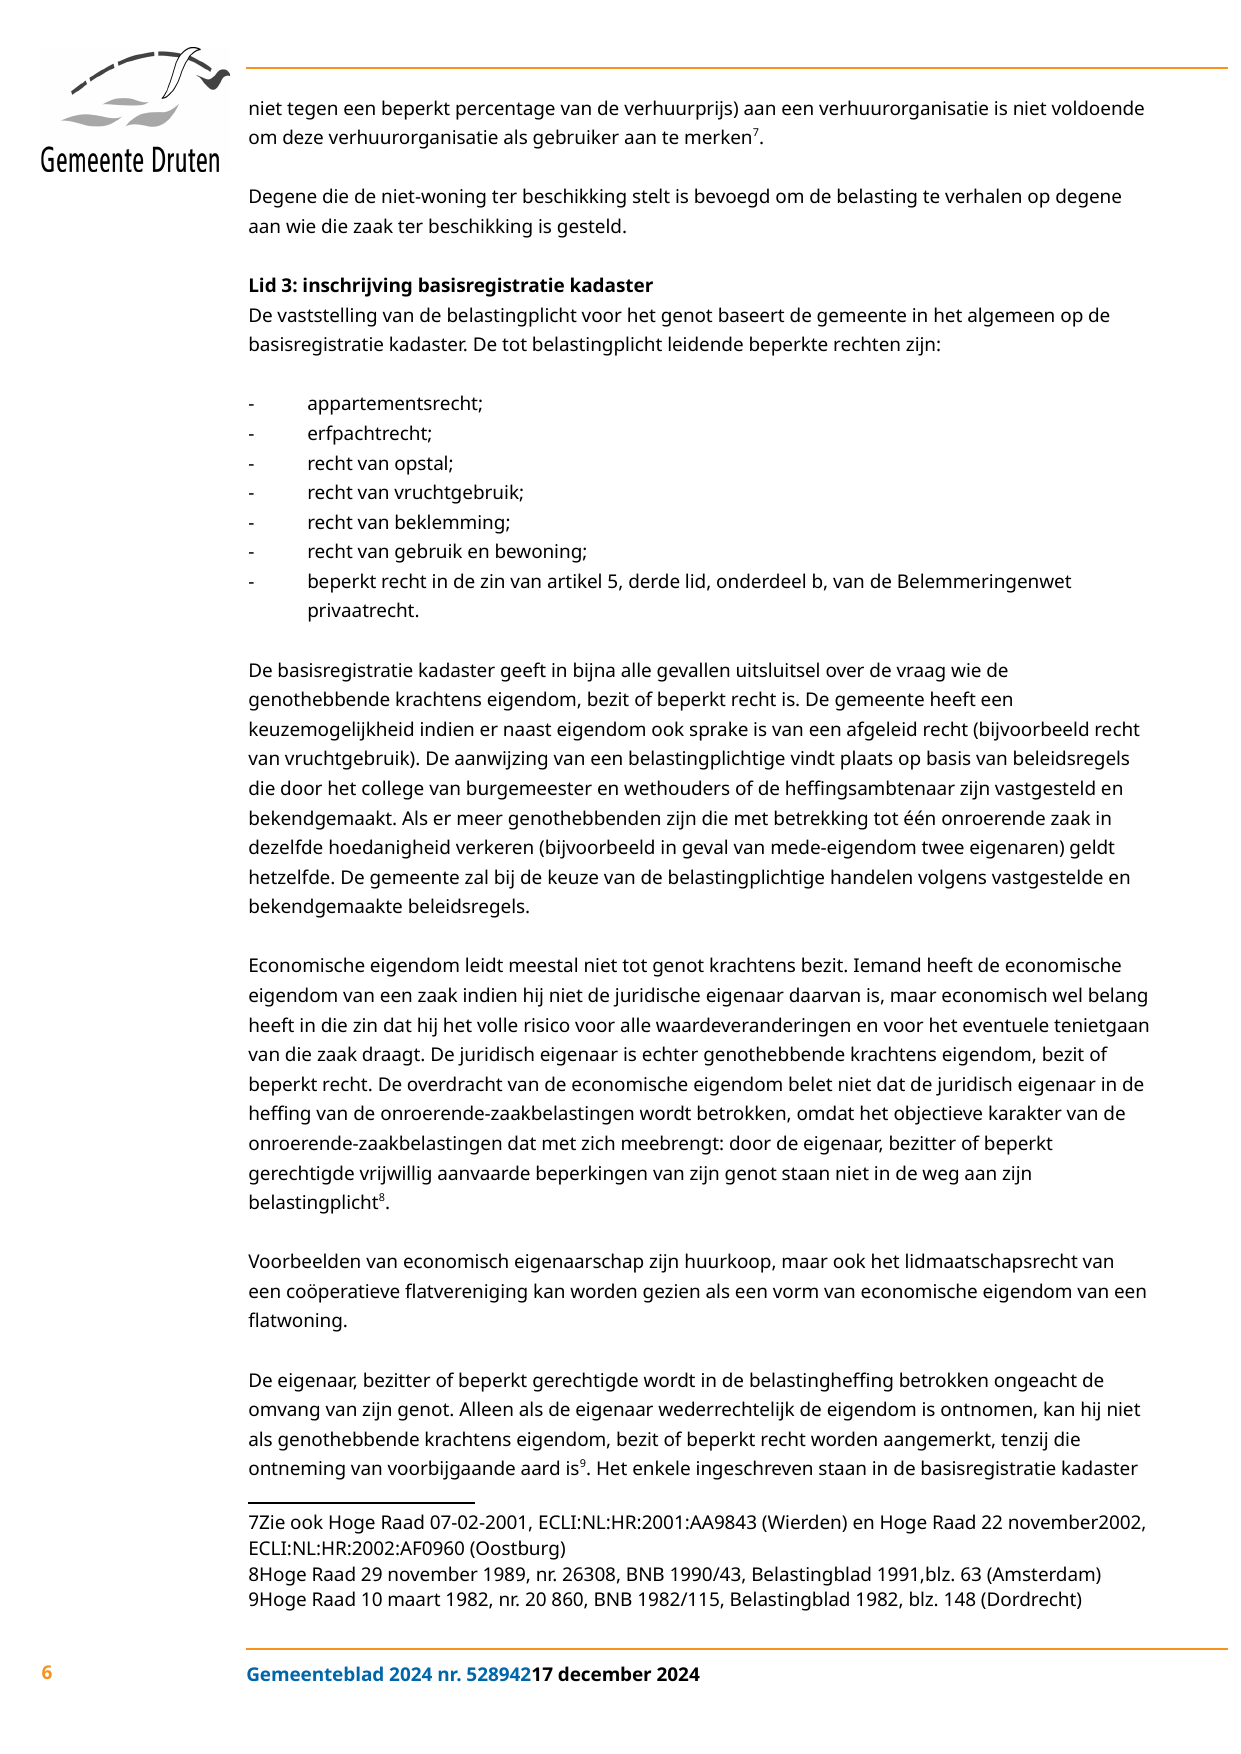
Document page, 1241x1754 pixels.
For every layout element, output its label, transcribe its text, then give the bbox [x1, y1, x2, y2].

list erfpachtrecht; [248, 420, 1152, 446]
text Degene die de niet-woning ter beschikking stelt is bevoegd om de belasting te verhalen op degene aan wie die zaak ter beschikking is gesteld. [248, 183, 1152, 239]
list recht van vruchtgebruik; [248, 479, 1152, 505]
picture [41, 47, 231, 172]
list appartementsrecht; [248, 391, 1152, 416]
list recht van gebruik en bewoning; [248, 538, 1152, 564]
text Economische eigendom leidt meestal niet tot genot krachtens bezit. Iemand heeft de economische eigendom van een zaak indien hij niet de juridische eigenaar daarvan is, maar economisch wel belang heeft in die zin dat hij het volle risico voor alle waardeveranderingen en voor het eventuele tenietgaan van die zaak draagt. De juridisch eigenaar is echter genothebbende krachtens eigendom, bezit of beperkt recht. De overdracht van de economische eigendom belet niet dat de juridisch eigenaar in de heffing van de onroerende-zaakbelastingen wordt betrokken, omdat het objectieve karakter van de onroerende-zaakbelastingen dat met zich meebrengt: door de eigenaar, bezitter of beperkt gerechtigde vrijwillig aanvaarde beperkingen van zijn genot staan niet in de weg aan zijn belastingplicht. [248, 953, 1152, 1215]
text De vaststelling van de belastingplicht voor het genot baseert de gemeente in het algemeen op de basisregistratie kadaster. De tot belastingplicht leidende beperkte rechten zijn: [248, 302, 1152, 357]
text De eigenaar, bezitter of beperkt gerechtigde wordt in de belastingheffing betrokken ongeacht de omvang van zijn genot. Alleen als de eigenaar wederrechtelijk de eigendom is ontnomen, kan hij niet als genothebbende krachtens eigendom, bezit of beperkt recht worden aangemerkt, tenzij die ontneming van voorbijgaande aard is. Het enkele ingeschreven staan in de basisregistratie kadaster [248, 1367, 1152, 1481]
text Zie ook Hoge Raad 07-02-2001, ECLI:NL:HR:2001:AA9843 (Wierden) en Hoge Raad 22 november2002, ECLI:NL:HR:2002:AF0960 (Oostburg) [248, 1509, 1152, 1561]
list recht van opstal; [248, 450, 1152, 476]
text niet tegen een beperkt percentage van de verhuurprijs) aan een verhuurorganisatie is niet voldoende om deze verhuurorganisatie als gebruiker aan te merken. [248, 95, 1152, 150]
text Voorbeelden van economisch eigenaarschap zijn huurkoop, maar ook het lidmaatschapsrecht van een coöperatieve flatvereniging kan worden gezien als een vorm van economische eigendom van een flatwoning. [248, 1248, 1152, 1333]
text De basisregistratie kadaster geeft in bijna alle gevallen uitsluitsel over de vraag wie de genothebbende krachtens eigendom, bezit of beperkt recht is. De gemeente heeft een keuzemogelijkheid indien er naast eigendom ook sprake is van een afgeleid recht (bijvoorbeeld recht van vruchtgebruik). De aanwijzing van een belastingplichtige vindt plaats op basis van beleidsregels die door het college van burgemeester en wethouders of de heffingsambtenaar zijn vastgesteld en bekendgemaakt. Als er meer genothebbenden zijn die met betrekking tot één onroerende zaak in dezelfde hoedanigheid verkeren (bijvoorbeeld in geval van mede-eigendom twee eigenaren) geldt hetzelfde. De gemeente zal bij de keuze van de belastingplichtige handelen volgens vastgestelde en bekendgemaakte beleidsregels. [248, 657, 1152, 919]
text Hoge Raad 29 november 1989, nr. 26308, BNB 1990/43, Belastingblad 1991,blz. 63 (Amsterdam) [248, 1561, 1152, 1586]
text Lid 3: inschrijving basisregistratie kadaster [248, 272, 1152, 298]
list recht van beklemming; [248, 509, 1152, 535]
text Hoge Raad 10 maart 1982, nr. 20 860, BNB 1982/115, Belastingblad 1982, blz. 148 (Dordrecht) [248, 1586, 1152, 1612]
list beperkt recht in de zin van artikel 5, derde lid, onderdeel b, van de Belemmeringenwet privaatrecht. [248, 568, 1152, 623]
